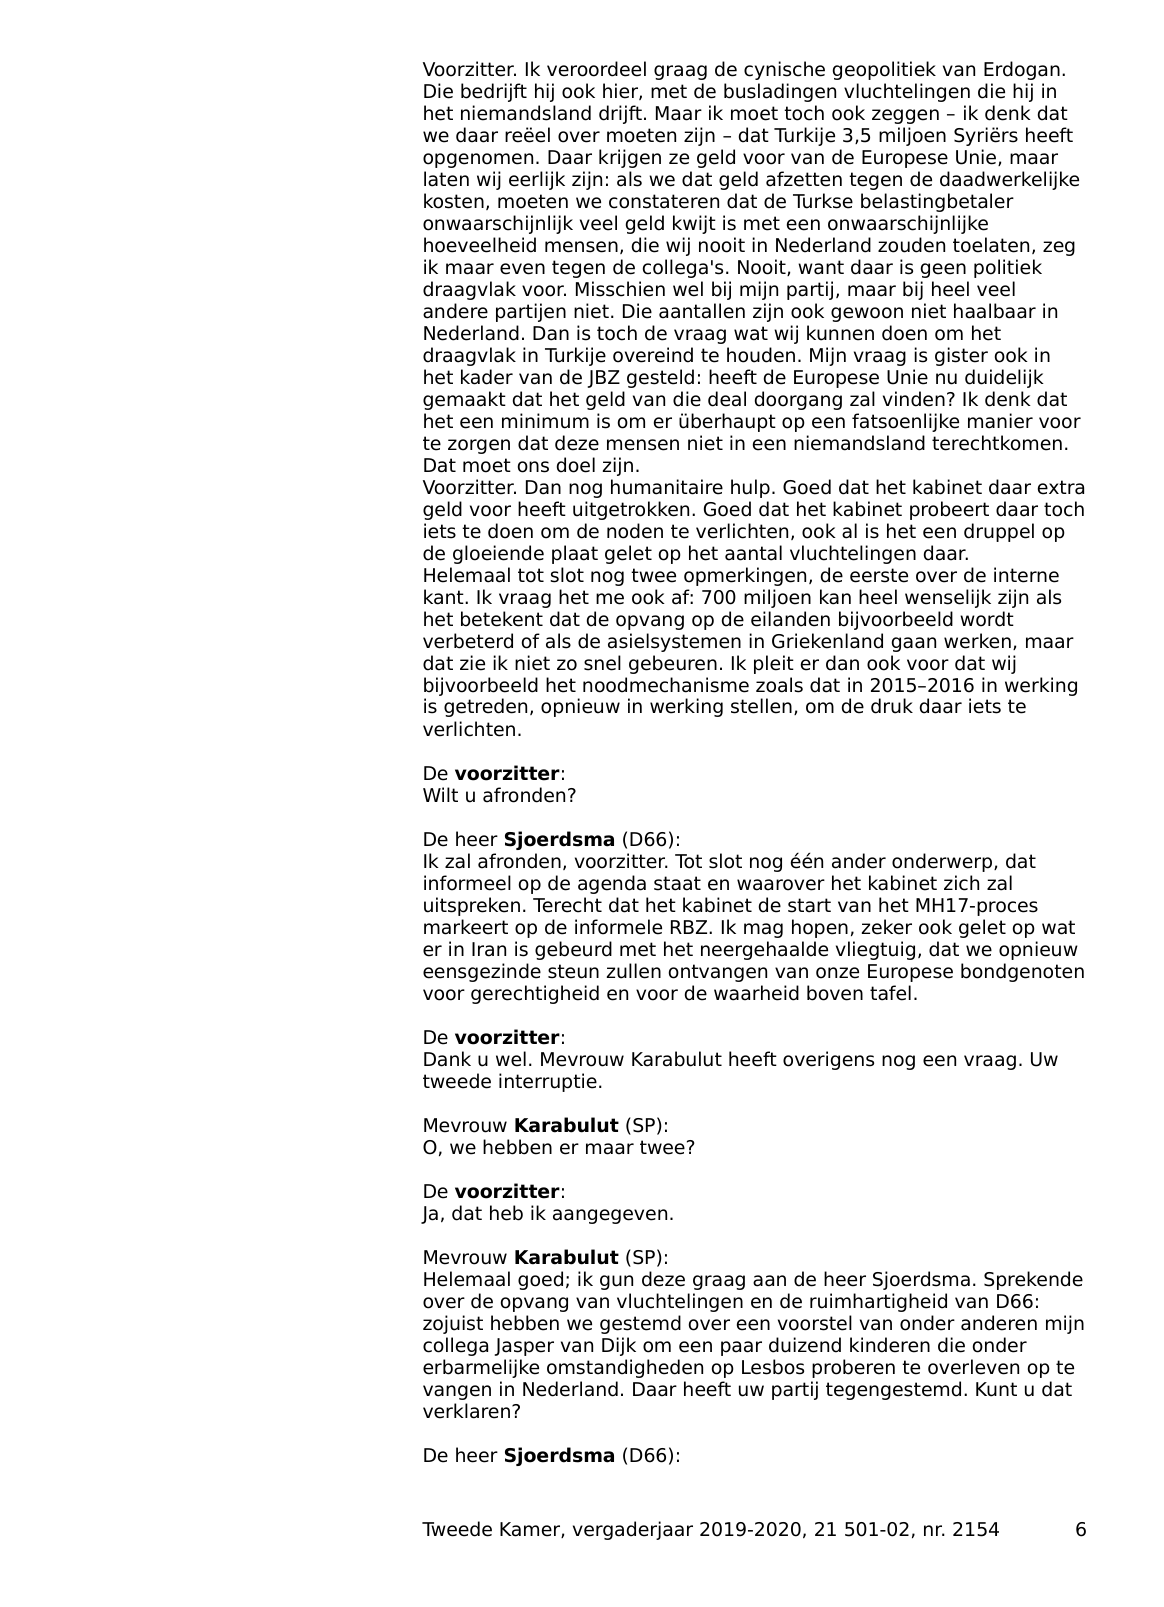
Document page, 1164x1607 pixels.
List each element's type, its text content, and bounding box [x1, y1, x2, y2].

text De voorzitter: [422, 763, 1087, 784]
text De heer Sjoerdsma (D66): [422, 829, 1087, 851]
text Ik zal afronden, voorzitter. Tot slot nog één ander onderwerp, dat informeel op de agenda staat en waarover het kabinet zich zal uitspreken. Terecht dat het kabinet de start van het MH17-proces markeert op de informele RBZ. Ik mag hopen, zeker ook gelet op wat er in Iran is gebeurd met het neergehaalde vliegtuig, dat we opnieuw eensgezinde steun zullen ontvangen van onze Europese bondgenoten voor gerechtigheid en voor de waarheid boven tafel. [422, 851, 1087, 1004]
text De voorzitter: [422, 1027, 1087, 1049]
text Helemaal tot slot nog twee opmerkingen, de eerste over de interne kant. Ik vraag het me ook af: 700 miljoen kan heel wenselijk zijn als het betekent dat de opvang op de eilanden bijvoorbeeld wordt verbeterd of als de asielsystemen in Griekenland gaan werken, maar dat zie ik niet zo snel gebeuren. Ik pleit er dan ook voor dat wij bijvoorbeeld het noodmechanisme zoals dat in 2015–2016 in werking is getreden, opnieuw in werking stellen, om de druk daar iets te verlichten. [422, 564, 1087, 740]
text Ja, dat heb ik aangegeven. [422, 1203, 1087, 1225]
text De heer Sjoerdsma (D66): [422, 1445, 1087, 1467]
text O, we hebben er maar twee? [422, 1137, 1087, 1159]
text Voorzitter. Ik veroordeel graag de cynische geopolitiek van Erdogan. Die bedrijft hij ook hier, met de busladingen vluchtelingen die hij in het niemandsland drijft. Maar ik moet toch ook zeggen – ik denk dat we daar reëel over moeten zijn – dat Turkije 3,5 miljoen Syriërs heeft opgenomen. Daar krijgen ze geld voor van de Europese Unie, maar laten wij eerlijk zijn: als we dat geld afzetten tegen de daadwerkelijke kosten, moeten we constateren dat de Turkse belastingbetaler onwaarschijnlijk veel geld kwijt is met een onwaarschijnlijke hoeveelheid mensen, die wij nooit in Nederland zouden toelaten, zeg ik maar even tegen de collega's. Nooit, want daar is geen politiek draagvlak voor. Misschien wel bij mijn partij, maar bij heel veel andere partijen niet. Die aantallen zijn ook gewoon niet haalbaar in Nederland. Dan is toch de vraag wat wij kunnen doen om het draagvlak in Turkije overeind te houden. Mijn vraag is gister ook in het kader van de JBZ gesteld: heeft de Europese Unie nu duidelijk gemaakt dat het geld van die deal doorgang zal vinden? Ik denk dat het een minimum is om er überhaupt op een fatsoenlijke manier voor te zorgen dat deze mensen niet in een niemandsland terechtkomen. Dat moet ons doel zijn. [422, 59, 1087, 477]
text De voorzitter: [422, 1181, 1087, 1203]
text Mevrouw Karabulut (SP): [422, 1115, 1087, 1137]
text Helemaal goed; ik gun deze graag aan de heer Sjoerdsma. Sprekende over de opvang van vluchtelingen en de ruimhartigheid van D66: zojuist hebben we gestemd over een voorstel van onder anderen mijn collega Jasper van Dijk om een paar duizend kinderen die onder erbarmelijke omstandigheden op Lesbos proberen te overleven op te vangen in Nederland. Daar heeft uw partij tegengestemd. Kunt u dat verklaren? [422, 1269, 1087, 1423]
text Wilt u afronden? [422, 784, 1087, 807]
text Voorzitter. Dan nog humanitaire hulp. Goed dat het kabinet daar extra geld voor heeft uitgetrokken. Goed dat het kabinet probeert daar toch iets te doen om de noden te verlichten, ook al is het een druppel op de gloeiende plaat gelet op het aantal vluchtelingen daar. [422, 477, 1087, 564]
text Dank u wel. Mevrouw Karabulut heeft overigens nog een vraag. Uw tweede interruptie. [422, 1049, 1087, 1093]
text Mevrouw Karabulut (SP): [422, 1247, 1087, 1269]
